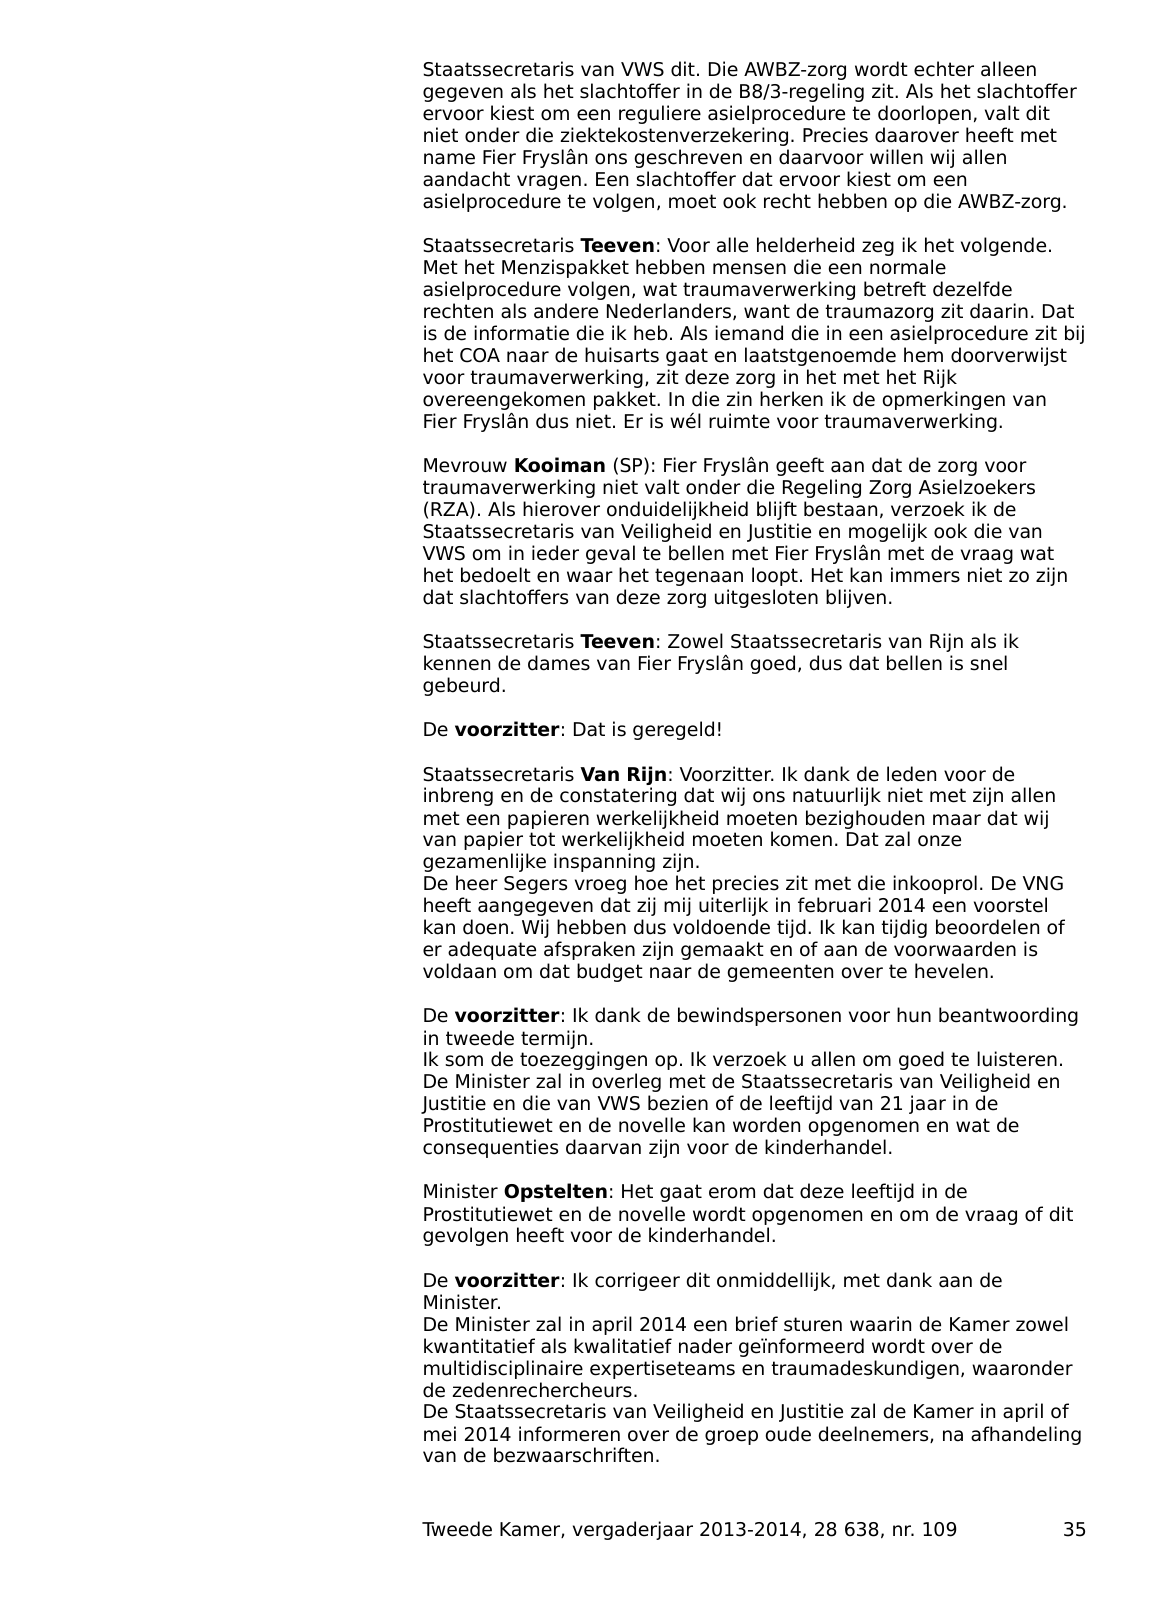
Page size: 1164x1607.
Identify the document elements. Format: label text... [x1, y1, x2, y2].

text Ik som de toezeggingen op. Ik verzoek u allen om goed te luisteren. [422, 1049, 1087, 1071]
text De voorzitter: Ik dank de bewindspersonen voor hun beantwoording in tweede termijn. [422, 1005, 1087, 1049]
text De voorzitter: Dat is geregeld! [422, 719, 1087, 741]
text De Minister zal in overleg met de Staatssecretaris van Veiligheid en Justitie en die van VWS bezien of de leeftijd van 21 jaar in de Prostitutiewet en de novelle kan worden opgenomen en wat de consequenties daarvan zijn voor de kinderhandel. [422, 1071, 1087, 1159]
text Staatssecretaris Van Rijn: Voorzitter. Ik dank de leden voor de inbreng en de constatering dat wij ons natuurlijk niet met zijn allen met een papieren werkelijkheid moeten bezighouden maar dat wij van papier tot werkelijkheid moeten komen. Dat zal onze gezamenlijke inspanning zijn. [422, 763, 1087, 873]
text De voorzitter: Ik corrigeer dit onmiddellijk, met dank aan de Minister. [422, 1269, 1087, 1313]
text Minister Opstelten: Het gaat erom dat deze leeftijd in de Prostitutiewet en de novelle wordt opgenomen en om de vraag of dit gevolgen heeft voor de kinderhandel. [422, 1181, 1087, 1247]
text Mevrouw Kooiman (SP): Fier Fryslân geeft aan dat de zorg voor traumaverwerking niet valt onder die Regeling Zorg Asielzoekers (RZA). Als hierover onduidelijkheid blijft bestaan, verzoek ik de Staatssecretaris van Veiligheid en Justitie en mogelijk ook die van VWS om in ieder geval te bellen met Fier Fryslân met de vraag wat het bedoelt en waar het tegenaan loopt. Het kan immers niet zo zijn dat slachtoffers van deze zorg uitgesloten blijven. [422, 455, 1087, 609]
text Staatssecretaris Teeven: Voor alle helderheid zeg ik het volgende. Met het Menzispakket hebben mensen die een normale asielprocedure volgen, wat traumaverwerking betreft dezelfde rechten als andere Nederlanders, want de traumazorg zit daarin. Dat is de informatie die ik heb. Als iemand die in een asielprocedure zit bij het COA naar de huisarts gaat en laatstgenoemde hem doorverwijst voor traumaverwerking, zit deze zorg in het met het Rijk overeengekomen pakket. In die zin herken ik de opmerkingen van Fier Fryslân dus niet. Er is wél ruimte voor traumaverwerking. [422, 235, 1087, 433]
text De Minister zal in april 2014 een brief sturen waarin de Kamer zowel kwantitatief als kwalitatief nader geïnformeerd wordt over de multidisciplinaire expertiseteams en traumadeskundigen, waaronder de zedenrechercheurs. [422, 1313, 1087, 1401]
text Staatssecretaris van VWS dit. Die AWBZ-zorg wordt echter alleen gegeven als het slachtoffer in de B8/3-regeling zit. Als het slachtoffer ervoor kiest om een reguliere asielprocedure te doorlopen, valt dit niet onder die ziektekostenverzekering. Precies daarover heeft met name Fier Fryslân ons geschreven en daarvoor willen wij allen aandacht vragen. Een slachtoffer dat ervoor kiest om een asielprocedure te volgen, moet ook recht hebben op die AWBZ-zorg. [422, 59, 1087, 213]
text De heer Segers vroeg hoe het precies zit met die inkooprol. De VNG heeft aangegeven dat zij mij uiterlijk in februari 2014 een voorstel kan doen. Wij hebben dus voldoende tijd. Ik kan tijdig beoordelen of er adequate afspraken zijn gemaakt en of aan de voorwaarden is voldaan om dat budget naar de gemeenten over te hevelen. [422, 873, 1087, 983]
text Staatssecretaris Teeven: Zowel Staatssecretaris van Rijn als ik kennen de dames van Fier Fryslân goed, dus dat bellen is snel gebeurd. [422, 631, 1087, 697]
text De Staatssecretaris van Veiligheid en Justitie zal de Kamer in april of mei 2014 informeren over de groep oude deelnemers, na afhandeling van de bezwaarschriften. [422, 1401, 1087, 1467]
